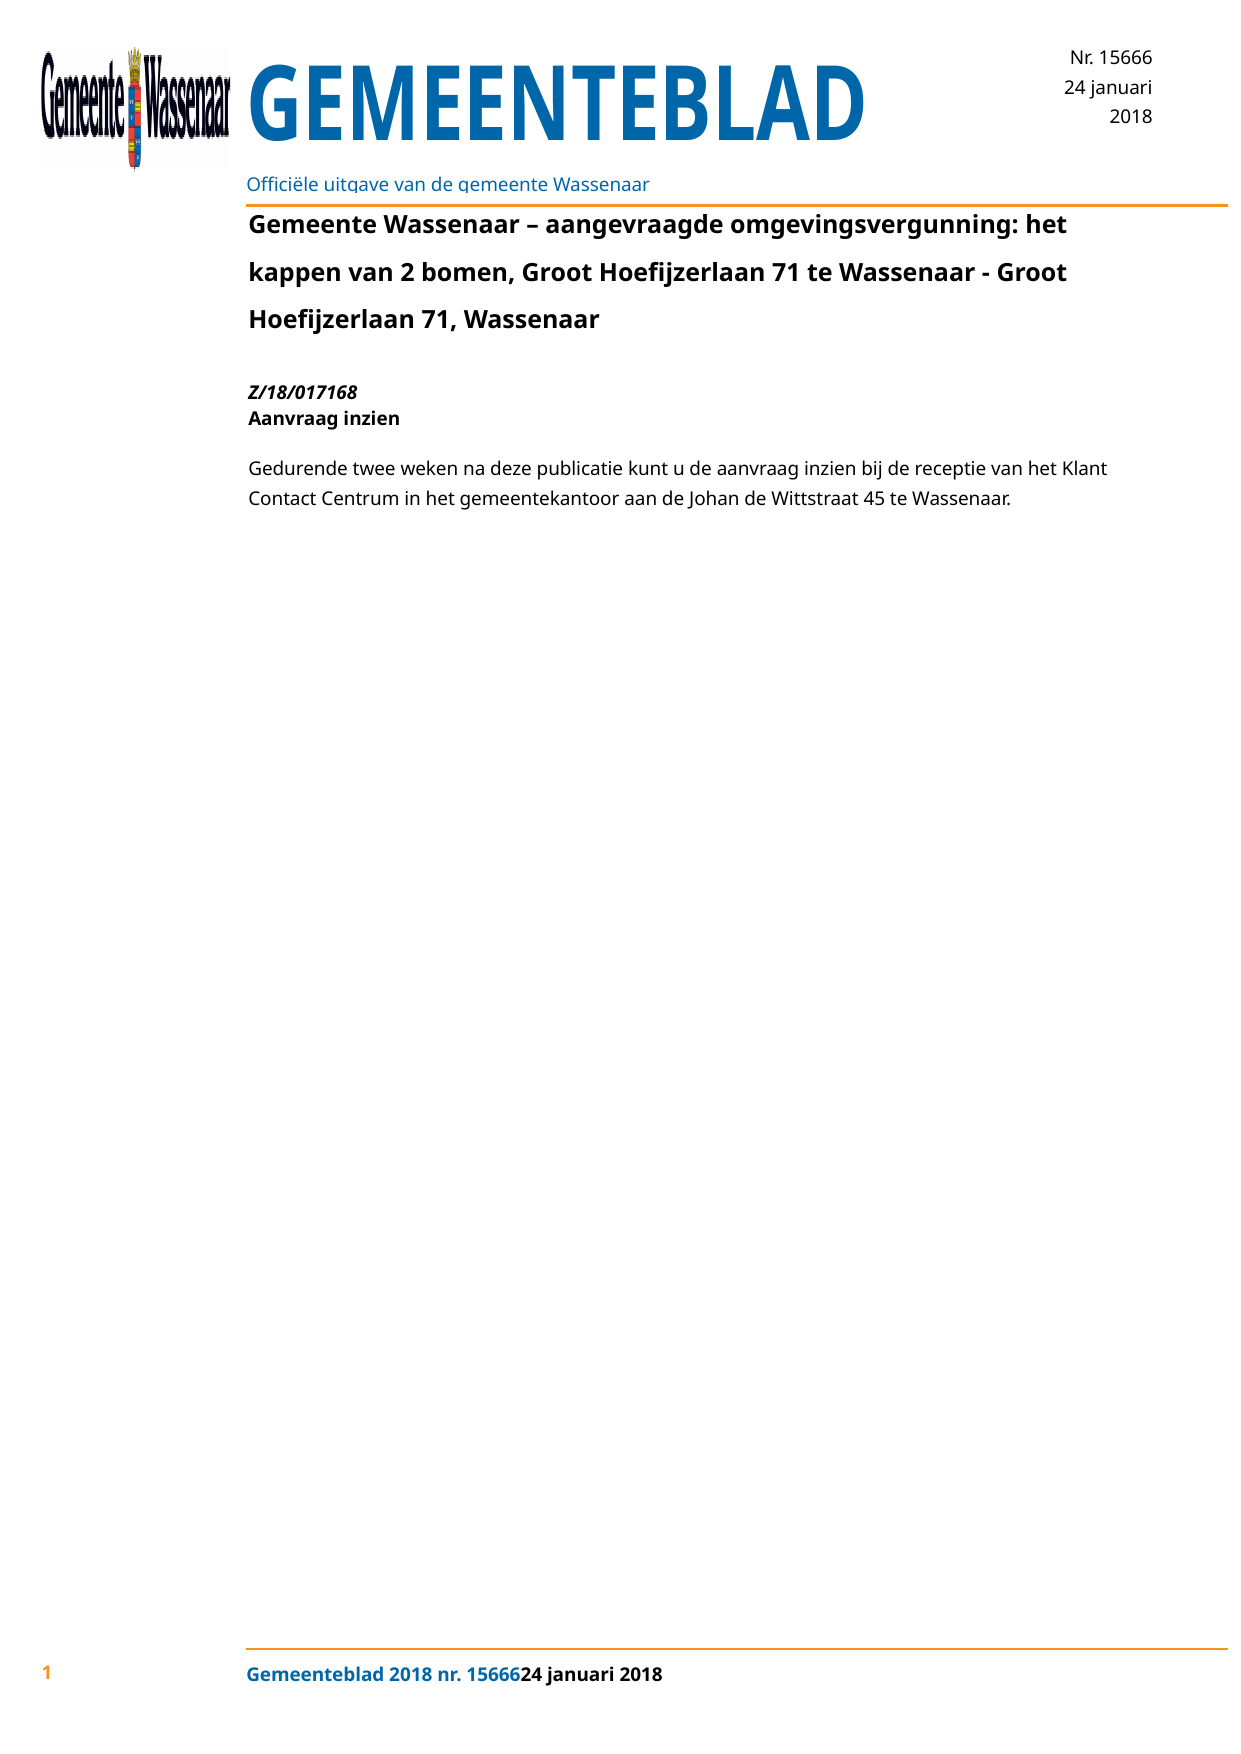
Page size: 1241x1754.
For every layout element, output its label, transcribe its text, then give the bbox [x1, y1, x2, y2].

picture [41, 47, 231, 172]
text Gemeente Wassenaar – aangevraagde omgevingsvergunning: het kappen van 2 bomen, Groot Hoefijzerlaan 71 te Wassenaar - Groot Hoefijzerlaan 71, Wassenaar [248, 207, 1152, 336]
text Aanvraag inzien [248, 405, 1152, 431]
text Gedurende twee weken na deze publicatie kunt u de aanvraag inzien bij de receptie van het Klant Contact Centrum in het gemeentekantoor aan de Johan de Wittstraat 45 te Wassenaar. [248, 455, 1152, 511]
text Z/18/017168 [248, 379, 1152, 405]
